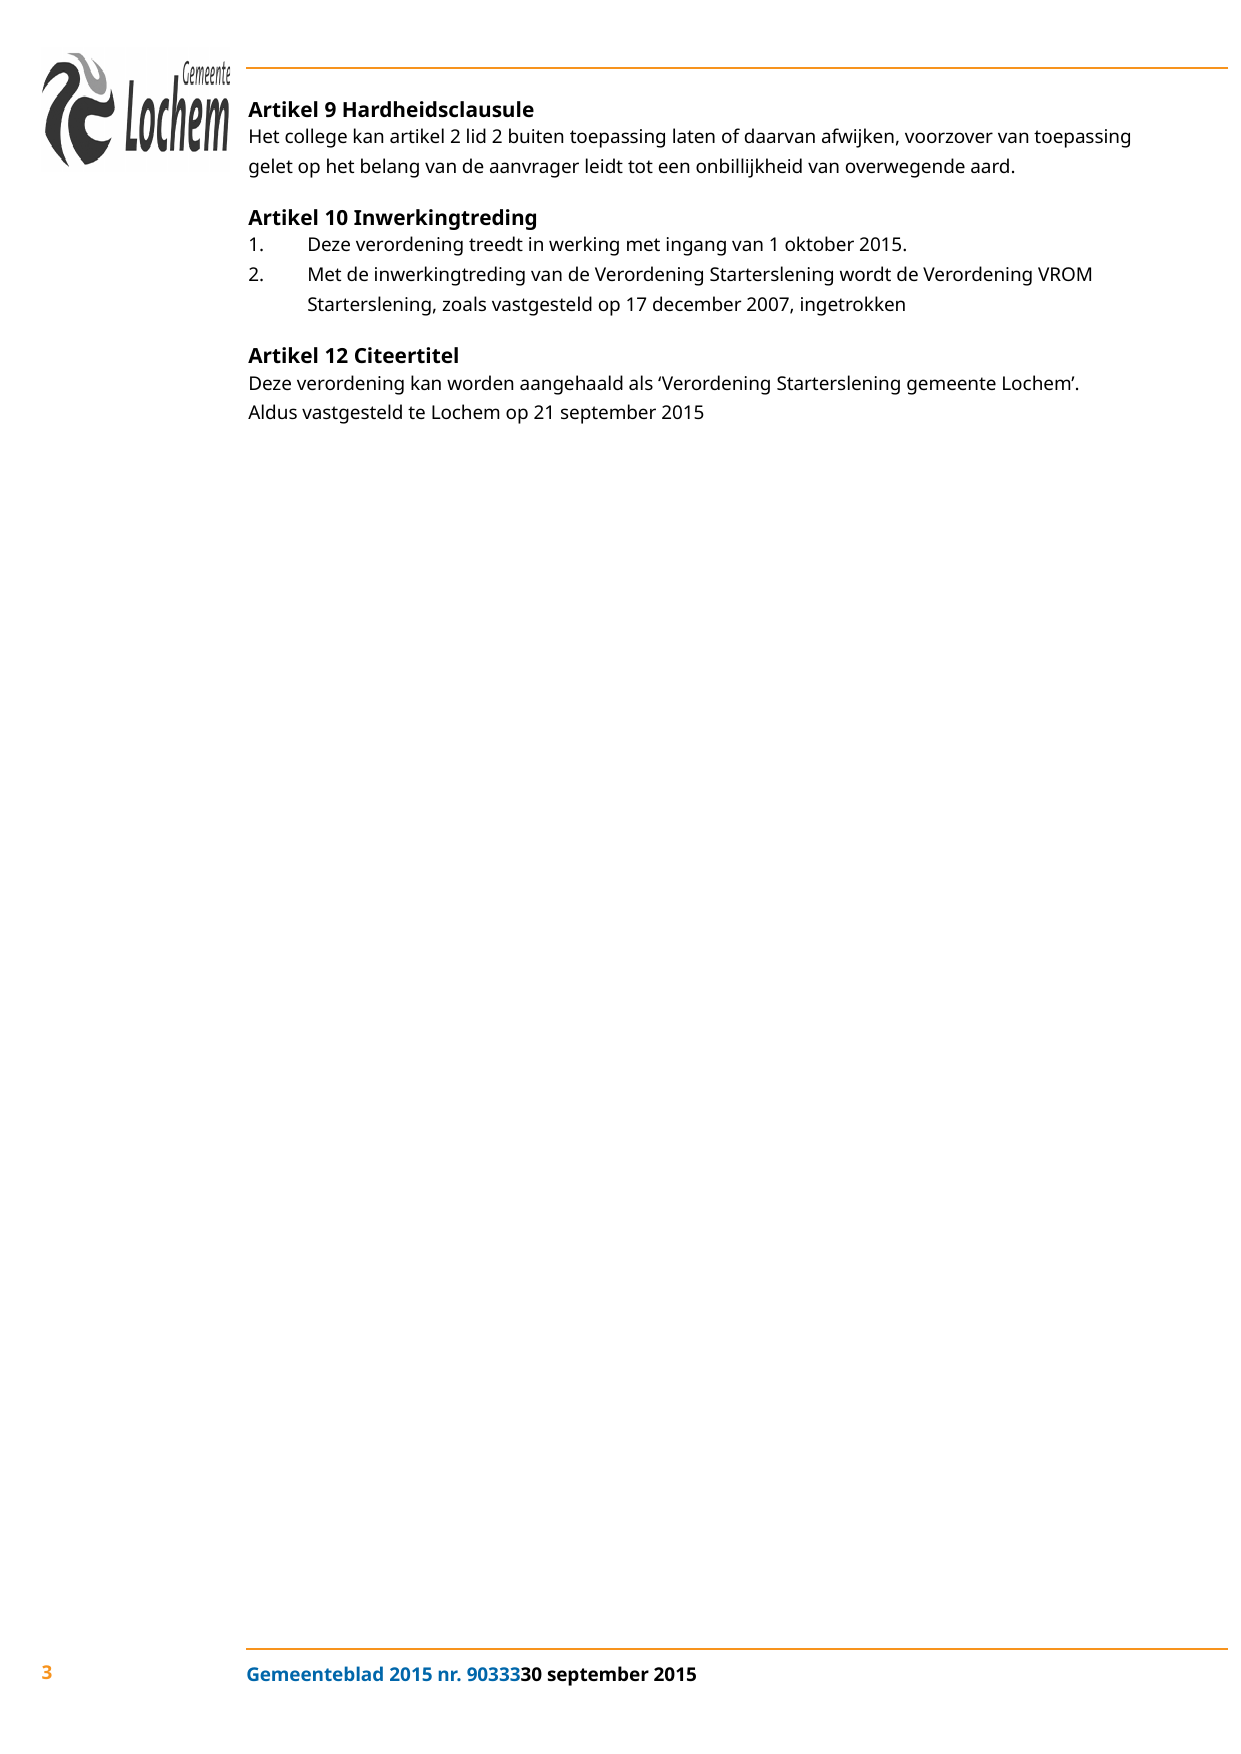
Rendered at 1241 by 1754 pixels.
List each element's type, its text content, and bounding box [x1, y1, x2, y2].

text Artikel 10 Inwerkingtreding [248, 203, 1152, 232]
text Artikel 9 Hardheidsclausule [248, 95, 1152, 123]
text Deze verordening kan worden aangehaald als ‘Verordening Starterslening gemeente Lochem’. [248, 370, 1152, 395]
list Deze verordening treedt in werking met ingang van 1 oktober 2015. [248, 232, 1152, 257]
list Met de inwerkingtreding van de Verordening Starterslening wordt de Verordening VROM Starterslening, zoals vastgesteld op 17 december 2007, ingetrokken [248, 261, 1152, 317]
text Het college kan artikel 2 lid 2 buiten toepassing laten of daarvan afwijken, voorzover van toepassing gelet op het belang van de aanvrager leidt tot een onbillijkheid van overwegende aard. [248, 123, 1152, 178]
picture [41, 47, 231, 172]
text Aldus vastgesteld te Lochem op 21 september 2015 [248, 399, 1152, 425]
text Artikel 12 Citeertitel [248, 341, 1152, 370]
